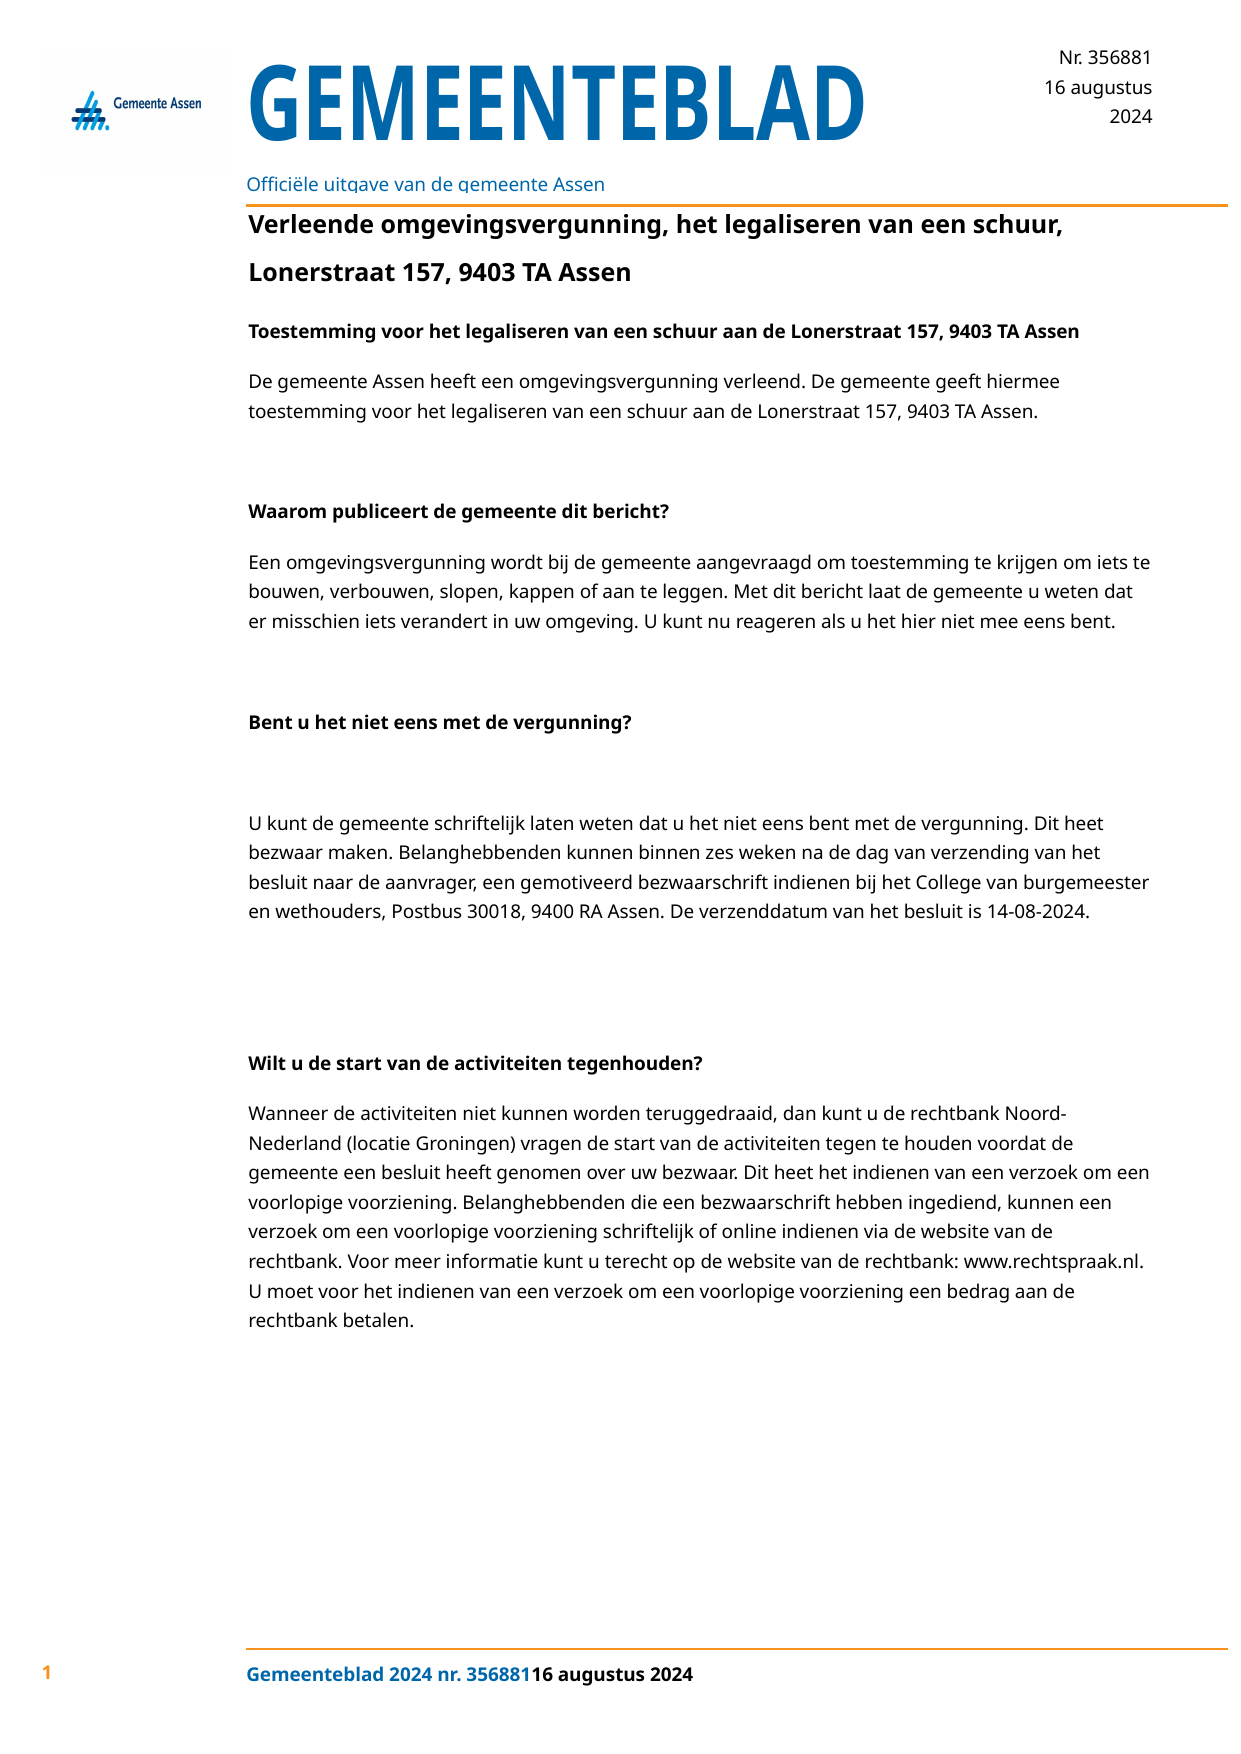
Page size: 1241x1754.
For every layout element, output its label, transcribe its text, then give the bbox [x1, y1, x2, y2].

text Wilt u de start van de activiteiten tegenhouden? [248, 1050, 1152, 1076]
text Een omgevingsvergunning wordt bij de gemeente aangevraagd om toestemming te krijgen om iets te bouwen, verbouwen, slopen, kappen of aan te leggen. Met dit bericht laat de gemeente u weten dat er misschien iets verandert in uw omgeving. U kunt nu reageren als u het hier niet mee eens bent. [248, 549, 1152, 634]
text Waarom publiceert de gemeente dit bericht? [248, 499, 1152, 524]
text U kunt de gemeente schriftelijk laten weten dat u het niet eens bent met de vergunning. Dit heet bezwaar maken. Belanghebbenden kunnen binnen zes weken na de dag van verzending van het besluit naar de aanvrager, een gemotiveerd bezwaarschrift indienen bij het College van burgemeester en wethouders, Postbus 30018, 9400 RA Assen. De verzenddatum van het besluit is 14-08-2024. [248, 810, 1152, 924]
picture [41, 47, 231, 172]
text Bent u het niet eens met de vergunning? [248, 709, 1152, 735]
text Verleende omgevingsvergunning, het legaliseren van een schuur, Lonerstraat 157, 9403 TA Assen [248, 207, 1152, 288]
text Toestemming voor het legaliseren van een schuur aan de Lonerstraat 157, 9403 TA Assen [248, 318, 1152, 344]
text De gemeente Assen heeft een omgevingsvergunning verleend. De gemeente geeft hiermee toestemming voor het legaliseren van een schuur aan de Lonerstraat 157, 9403 TA Assen. [248, 368, 1152, 424]
text Wanneer de activiteiten niet kunnen worden teruggedraaid, dan kunt u de rechtbank Noord-Nederland (locatie Groningen) vragen de start van de activiteiten tegen te houden voordat de gemeente een besluit heeft genomen over uw bezwaar. Dit heet het indienen van een verzoek om een voorlopige voorziening. Belanghebbenden die een bezwaarschrift hebben ingediend, kunnen een verzoek om een voorlopige voorziening schriftelijk of online indienen via de website van de rechtbank. Voor meer informatie kunt u terecht op de website van de rechtbank: www.rechtspraak.nl. U moet voor het indienen van een verzoek om een voorlopige voorziening een bedrag aan de rechtbank betalen. [248, 1100, 1152, 1333]
